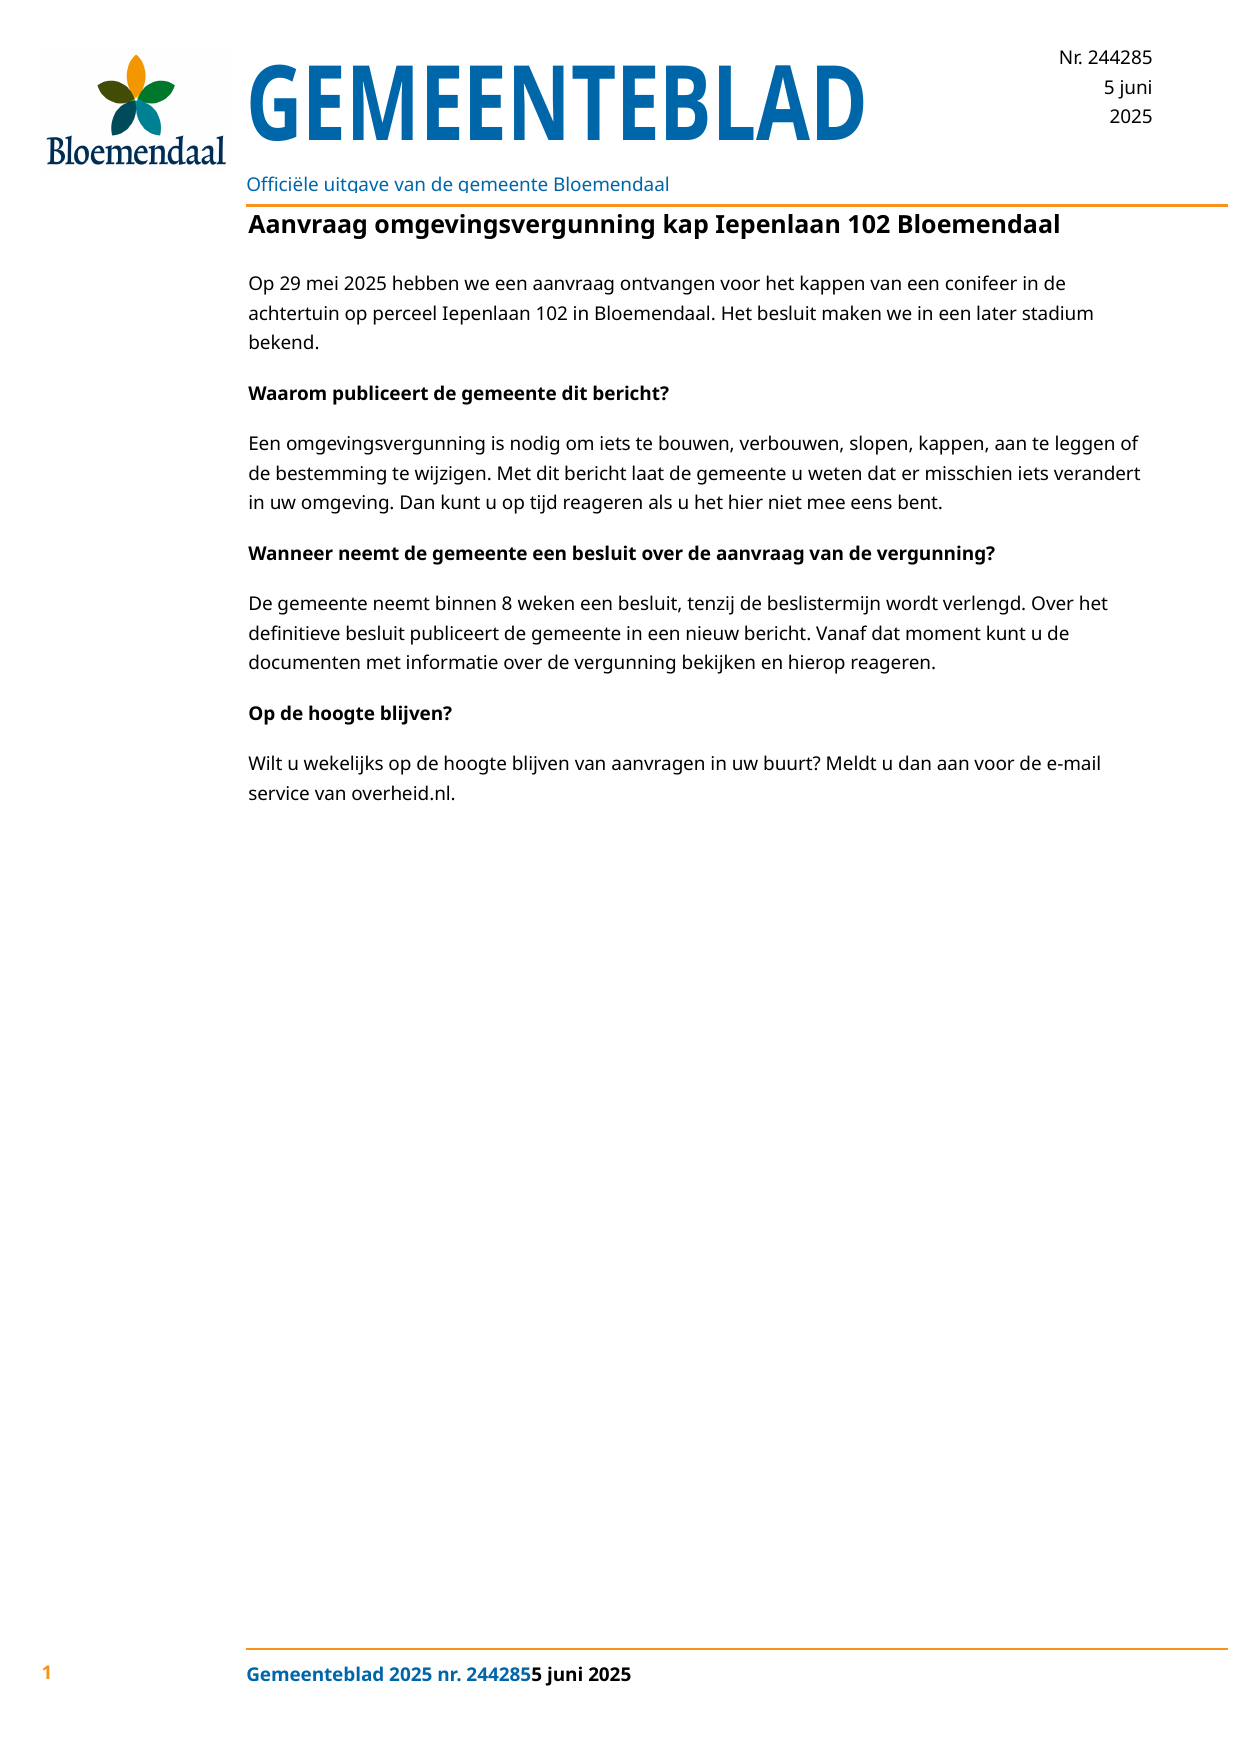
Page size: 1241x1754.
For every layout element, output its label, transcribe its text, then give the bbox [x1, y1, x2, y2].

text Aanvraag omgevingsvergunning kap Iepenlaan 102 Bloemendaal [248, 207, 1152, 241]
text Op 29 mei 2025 hebben we een aanvraag ontvangen voor het kappen van een conifeer in de achtertuin op perceel Iepenlaan 102 in Bloemendaal. Het besluit maken we in een later stadium bekend. [248, 270, 1152, 355]
picture [41, 47, 231, 172]
text Wilt u wekelijks op de hoogte blijven van aanvragen in uw buurt? Meldt u dan aan voor de e-mail service van overheid.nl. [248, 750, 1152, 806]
text Een omgevingsvergunning is nodig om iets te bouwen, verbouwen, slopen, kappen, aan te leggen of de bestemming te wijzigen. Met dit bericht laat de gemeente u weten dat er misschien iets verandert in uw omgeving. Dan kunt u op tijd reageren als u het hier niet mee eens bent. [248, 430, 1152, 515]
text De gemeente neemt binnen 8 weken een besluit, tenzij de beslistermijn wordt verlengd. Over het definitieve besluit publiceert de gemeente in een nieuw bericht. Vanaf dat moment kunt u de documenten met informatie over de vergunning bekijken en hierop reageren. [248, 590, 1152, 675]
text Waarom publiceert de gemeente dit bericht? [248, 380, 1152, 406]
text Op de hoogte blijven? [248, 700, 1152, 726]
text Wanneer neemt de gemeente een besluit over de aanvraag van de vergunning? [248, 540, 1152, 566]
